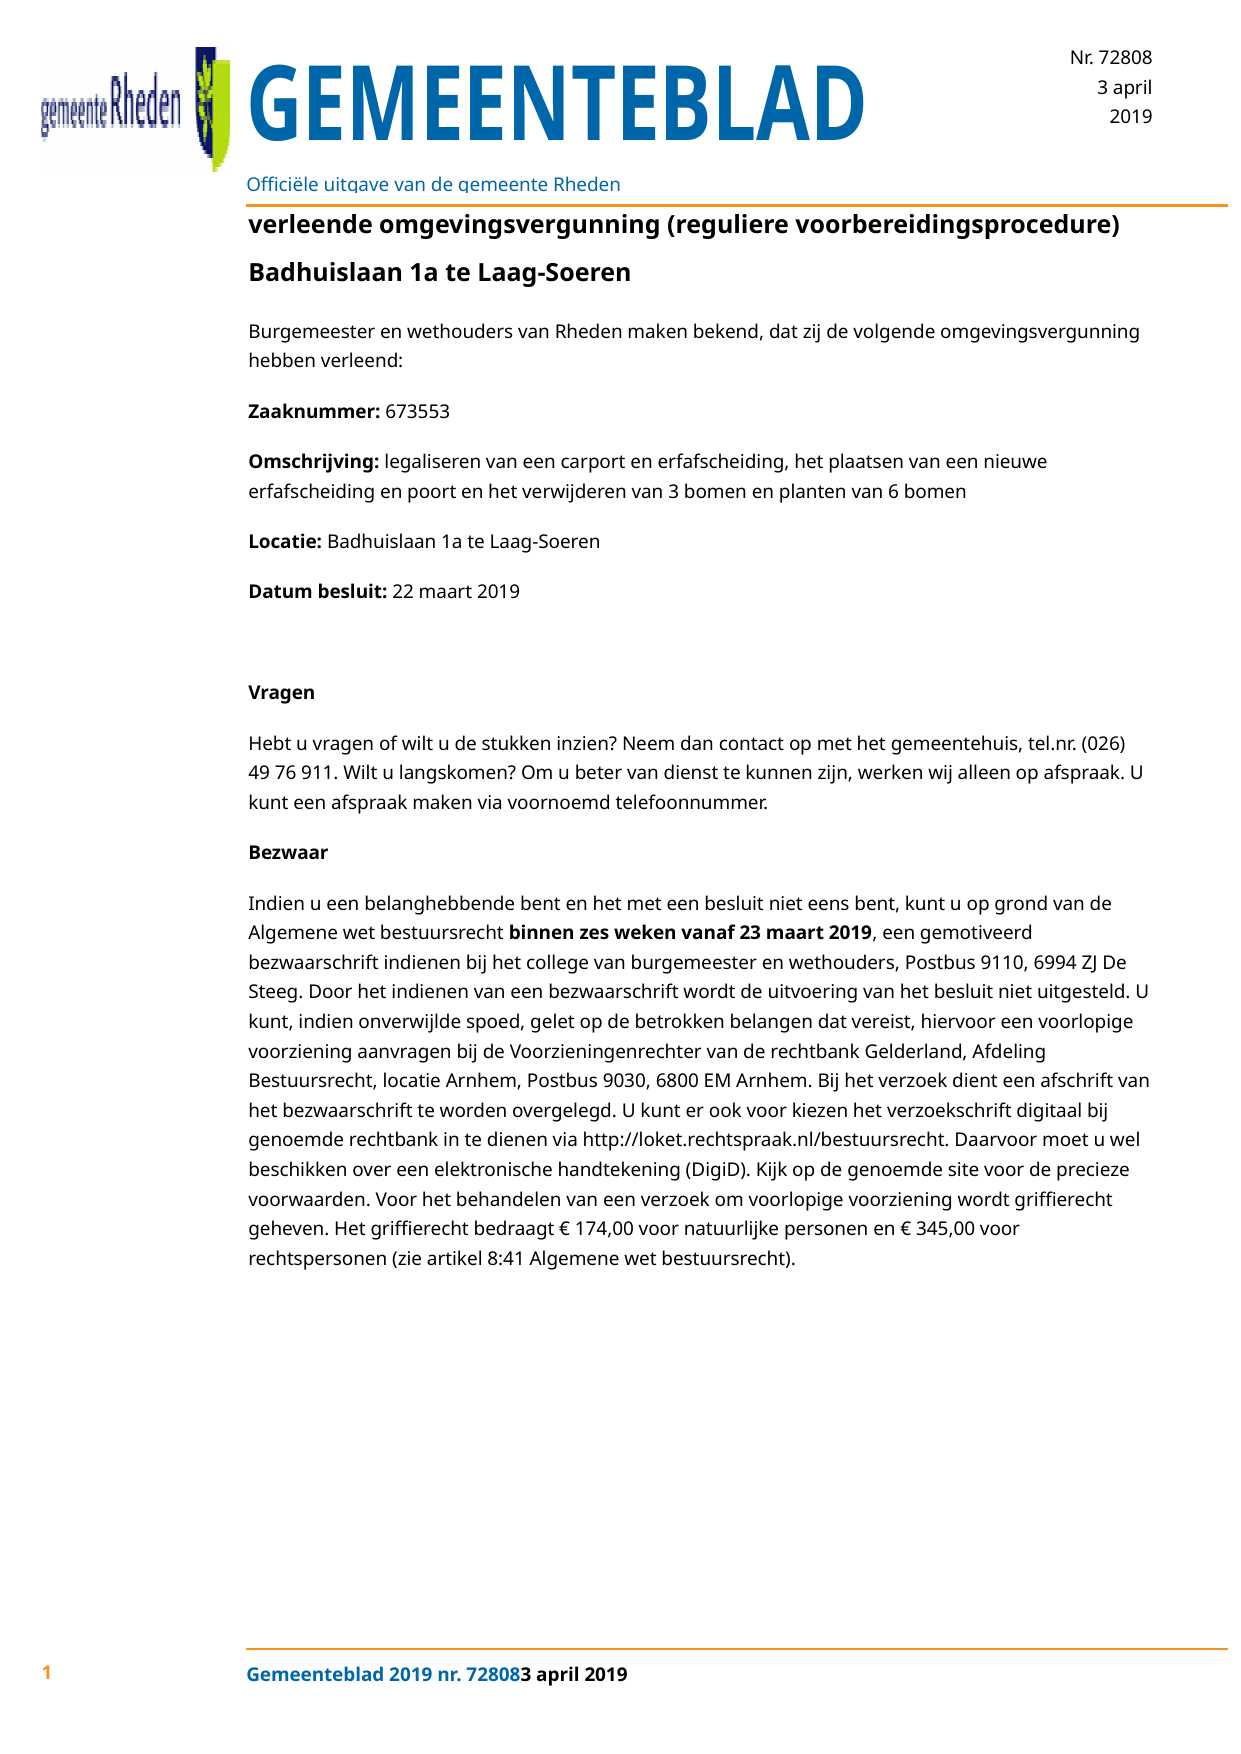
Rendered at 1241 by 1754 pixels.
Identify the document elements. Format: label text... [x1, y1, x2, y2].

text verleende omgevingsvergunning (reguliere voorbereidingsprocedure) Badhuislaan 1a te Laag-Soeren [248, 207, 1152, 288]
text Zaaknummer: 673553 [248, 398, 1152, 424]
text Indien u een belanghebbende bent en het met een besluit niet eens bent, kunt u op grond van de Algemene wet bestuursrecht binnen zes weken vanaf 23 maart 2019, een gemotiveerd bezwaarschrift indienen bij het college van burgemeester en wethouders, Postbus 9110, 6994 ZJ De Steeg. Door het indienen van een bezwaarschrift wordt de uitvoering van het besluit niet uitgesteld. U kunt, indien onverwijlde spoed, gelet op de betrokken belangen dat vereist, hiervoor een voorlopige voorziening aanvragen bij de Voorzieningenrechter van de rechtbank Gelderland, Afdeling Bestuursrecht, locatie Arnhem, Postbus 9030, 6800 EM Arnhem. Bij het verzoek dient een afschrift van het bezwaarschrift te worden overgelegd. U kunt er ook voor kiezen het verzoekschrift digitaal bij genoemde rechtbank in te dienen via http://loket.rechtspraak.nl/bestuursrecht. Daarvoor moet u wel beschikken over een elektronische handtekening (DigiD). Kijk op de genoemde site voor de precieze voorwaarden. Voor het behandelen van een verzoek om voorlopige voorziening wordt griffierecht geheven. Het griffierecht bedraagt € 174,00 voor natuurlijke personen en € 345,00 voor rechtspersonen (zie artikel 8:41 Algemene wet bestuursrecht). [248, 890, 1152, 1271]
text Vragen [248, 679, 1152, 705]
text Hebt u vragen of wilt u de stukken inzien? Neem dan contact op met het gemeentehuis, tel.nr. (026) 49 76 911. Wilt u langskomen? Om u beter van dienst te kunnen zijn, werken wij alleen op afspraak. U kunt een afspraak maken via voornoemd telefoonnummer. [248, 730, 1152, 815]
picture [41, 47, 231, 172]
text Datum besluit: 22 maart 2019 [248, 579, 1152, 604]
text Omschrijving: legaliseren van een carport en erfafscheiding, het plaatsen van een nieuwe erfafscheiding en poort en het verwijderen van 3 bomen en planten van 6 bomen [248, 448, 1152, 504]
text Locatie: Badhuislaan 1a te Laag-Soeren [248, 528, 1152, 554]
text Bezwaar [248, 839, 1152, 865]
text Burgemeester en wethouders van Rheden maken bekend, dat zij de volgende omgevingsvergunning hebben verleend: [248, 318, 1152, 373]
